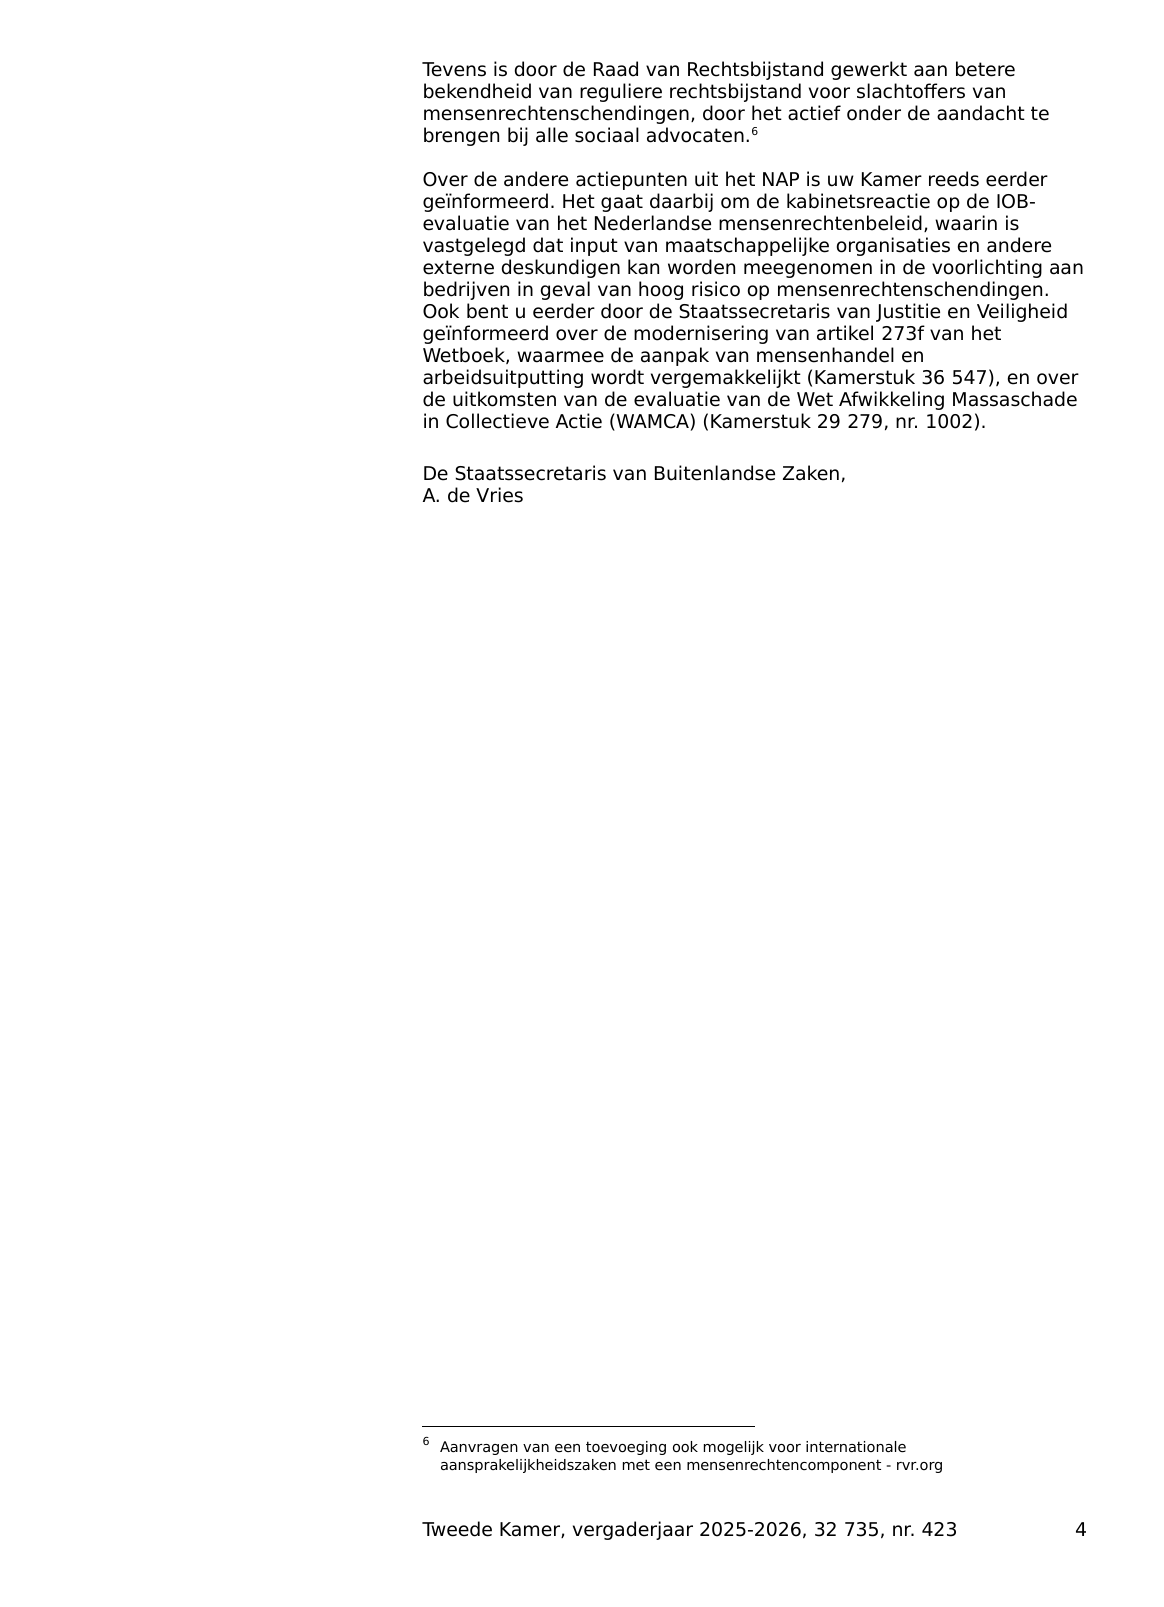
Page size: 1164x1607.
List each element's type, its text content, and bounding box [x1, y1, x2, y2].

text Over de andere actiepunten uit het NAP is uw Kamer reeds eerder geïnformeerd. Het gaat daarbij om de kabinetsreactie op de IOB-evaluatie van het Nederlandse mensenrechtenbeleid, waarin is vastgelegd dat input van maatschappelijke organisaties en andere externe deskundigen kan worden meegenomen in de voorlichting aan bedrijven in geval van hoog risico op mensenrechtenschendingen. Ook bent u eerder door de Staatssecretaris van Justitie en Veiligheid geïnformeerd over de modernisering van artikel 273f van het Wetboek, waarmee de aanpak van mensenhandel en arbeidsuitputting wordt vergemakkelijkt (Kamerstuk 36 547), en over de uitkomsten van de evaluatie van de Wet Afwikkeling Massaschade in Collectieve Actie (WAMCA) (Kamerstuk 29 279, nr. 1002). [422, 169, 1087, 433]
text Tevens is door de Raad van Rechtsbijstand gewerkt aan betere bekendheid van reguliere rechtsbijstand voor slachtoffers van mensenrechtenschendingen, door het actief onder de aandacht te brengen bij alle sociaal advocaten. [422, 59, 1087, 147]
text Aanvragen van een toevoeging ook mogelijk voor internationale aansprakelijkheidszaken met een mensenrechtencomponent - rvr.org [422, 1435, 1087, 1474]
text De Staatssecretaris van Buitenlandse Zaken, A. de Vries [422, 463, 1087, 507]
